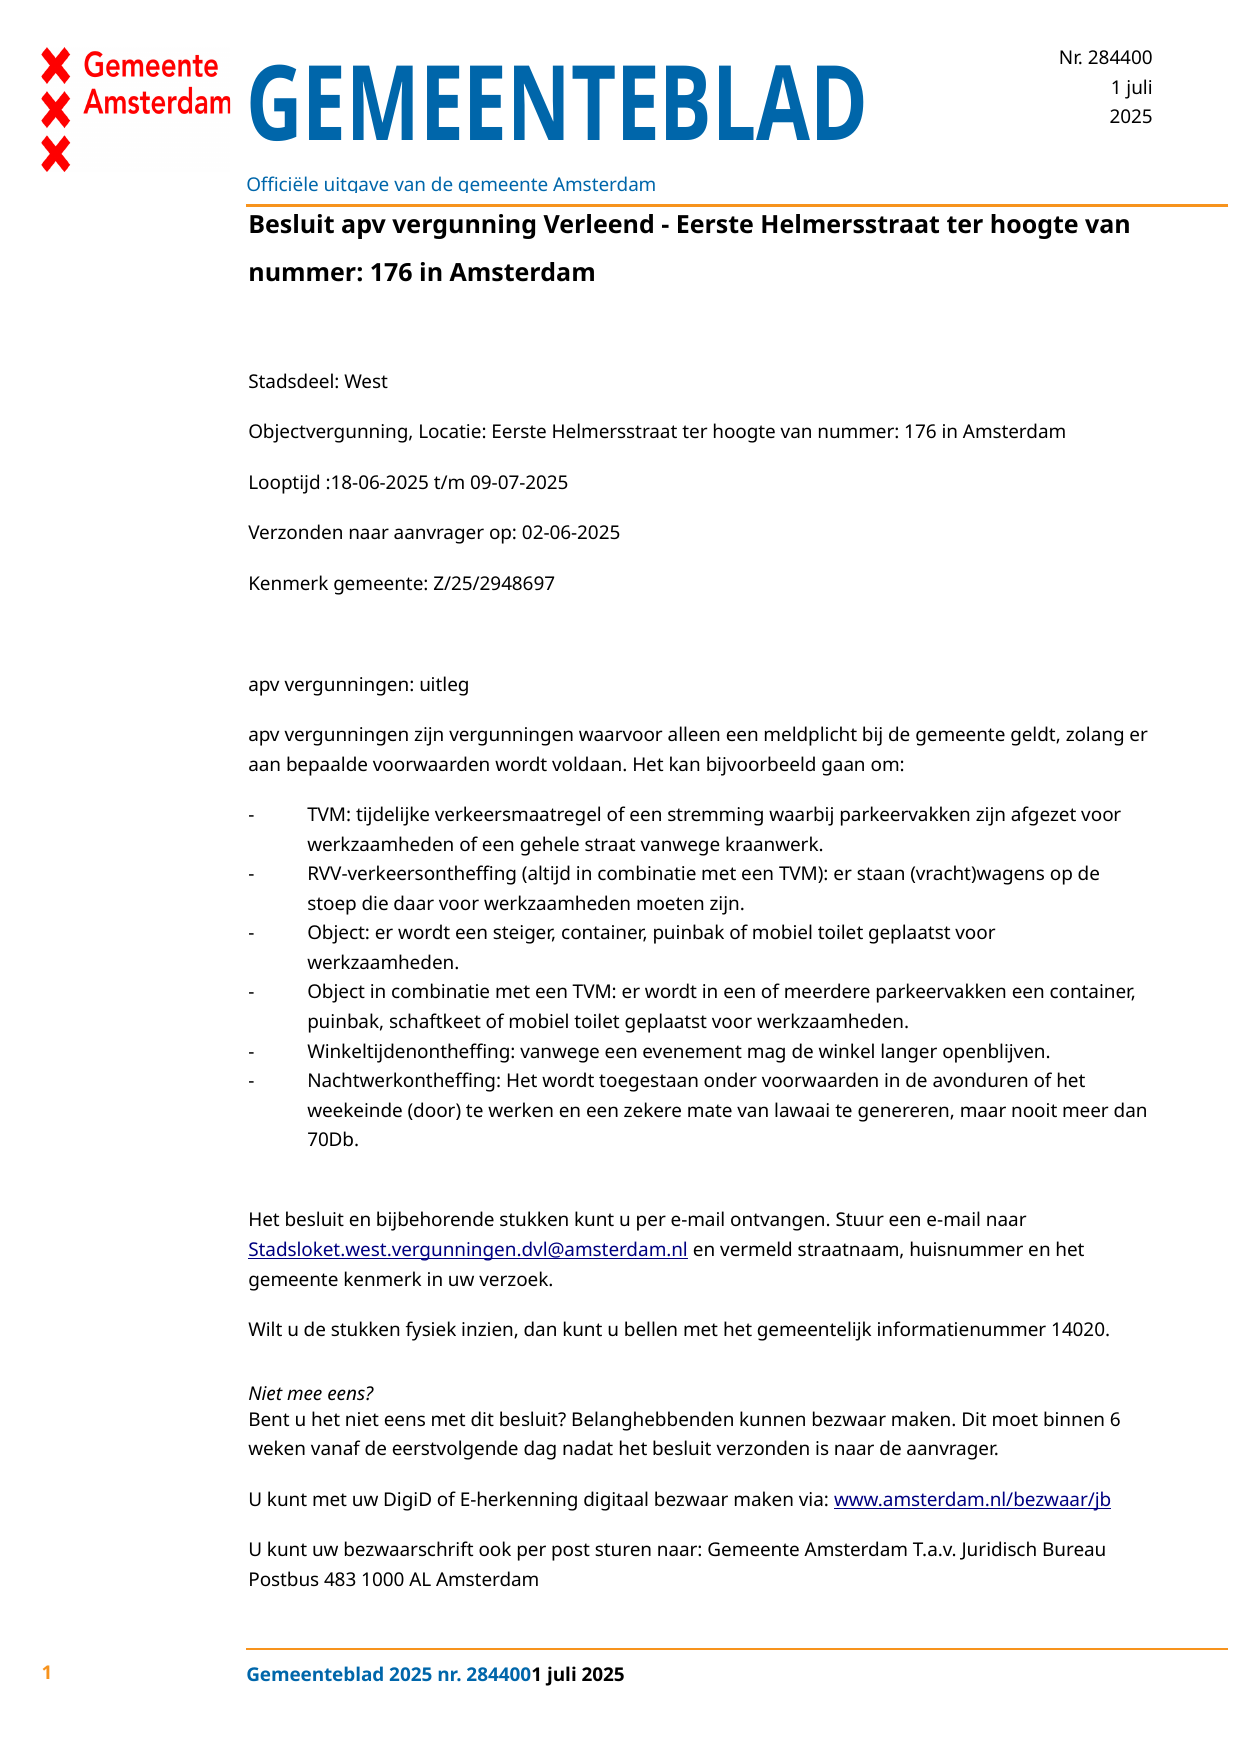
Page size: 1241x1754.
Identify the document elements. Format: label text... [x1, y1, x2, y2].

text apv vergunningen: uitleg [248, 671, 1152, 697]
text Objectvergunning, Locatie: Eerste Helmersstraat ter hoogte van nummer: 176 in Amsterdam [248, 419, 1152, 444]
text Bent u het niet eens met dit besluit? Belanghebbenden kunnen bezwaar maken. Dit moet binnen 6 weken vanaf de eerstvolgende dag nadat het besluit verzonden is naar de aanvrager. [248, 1406, 1152, 1461]
text Niet mee eens? [248, 1380, 1152, 1406]
text Kenmerk gemeente: Z/25/2948697 [248, 570, 1152, 596]
text Stadsdeel: West [248, 368, 1152, 394]
text apv vergunningen zijn vergunningen waarvoor alleen een meldplicht bij de gemeente geldt, zolang er aan bepaalde voorwaarden wordt voldaan. Het kan bijvoorbeeld gaan om: [248, 721, 1152, 777]
list Winkeltijdenontheffing: vanwege een evenement mag de winkel langer openblijven. [248, 1038, 1152, 1064]
text Wilt u de stukken fysiek inzien, dan kunt u bellen met het gemeentelijk informatienummer 14020. [248, 1316, 1152, 1342]
text U kunt uw bezwaarschrift ook per post sturen naar: Gemeente Amsterdam T.a.v. Juridisch Bureau Postbus 483 1000 AL Amsterdam [248, 1536, 1152, 1592]
list RVV-verkeersontheffing (altijd in combinatie met een TVM): er staan (vracht)wagens op de stoep die daar voor werkzaamheden moeten zijn. [248, 860, 1152, 916]
picture [41, 47, 231, 172]
list Nachtwerkontheffing: Het wordt toegestaan onder voorwaarden in de avonduren of het weekeinde (door) te werken en een zekere mate van lawaai te genereren, maar nooit meer dan 70Db. [248, 1067, 1152, 1152]
text Het besluit en bijbehorende stukken kunt u per e-mail ontvangen. Stuur een e-mail naar Stadsloket.west.vergunningen.dvl@amsterdam.nl en vermeld straatnaam, huisnummer en het gemeente kenmerk in uw verzoek. [248, 1207, 1152, 1292]
text Besluit apv vergunning Verleend - Eerste Helmersstraat ter hoogte van nummer: 176 in Amsterdam [248, 207, 1152, 288]
list Object: er wordt een steiger, container, puinbak of mobiel toilet geplaatst voor werkzaamheden. [248, 919, 1152, 975]
text Verzonden naar aanvrager op: 02-06-2025 [248, 519, 1152, 545]
list TVM: tijdelijke verkeersmaatregel of een stremming waarbij parkeervakken zijn afgezet voor werkzaamheden of een gehele straat vanwege kraanwerk. [248, 801, 1152, 857]
list Object in combinatie met een TVM: er wordt in een of meerdere parkeervakken een container, puinbak, schaftkeet of mobiel toilet geplaatst voor werkzaamheden. [248, 979, 1152, 1034]
text Looptijd :18-06-2025 t/m 09-07-2025 [248, 469, 1152, 495]
text U kunt met uw DigiD of E-herkenning digitaal bezwaar maken via: www.amsterdam.nl/bezwaar/jb [248, 1486, 1152, 1512]
